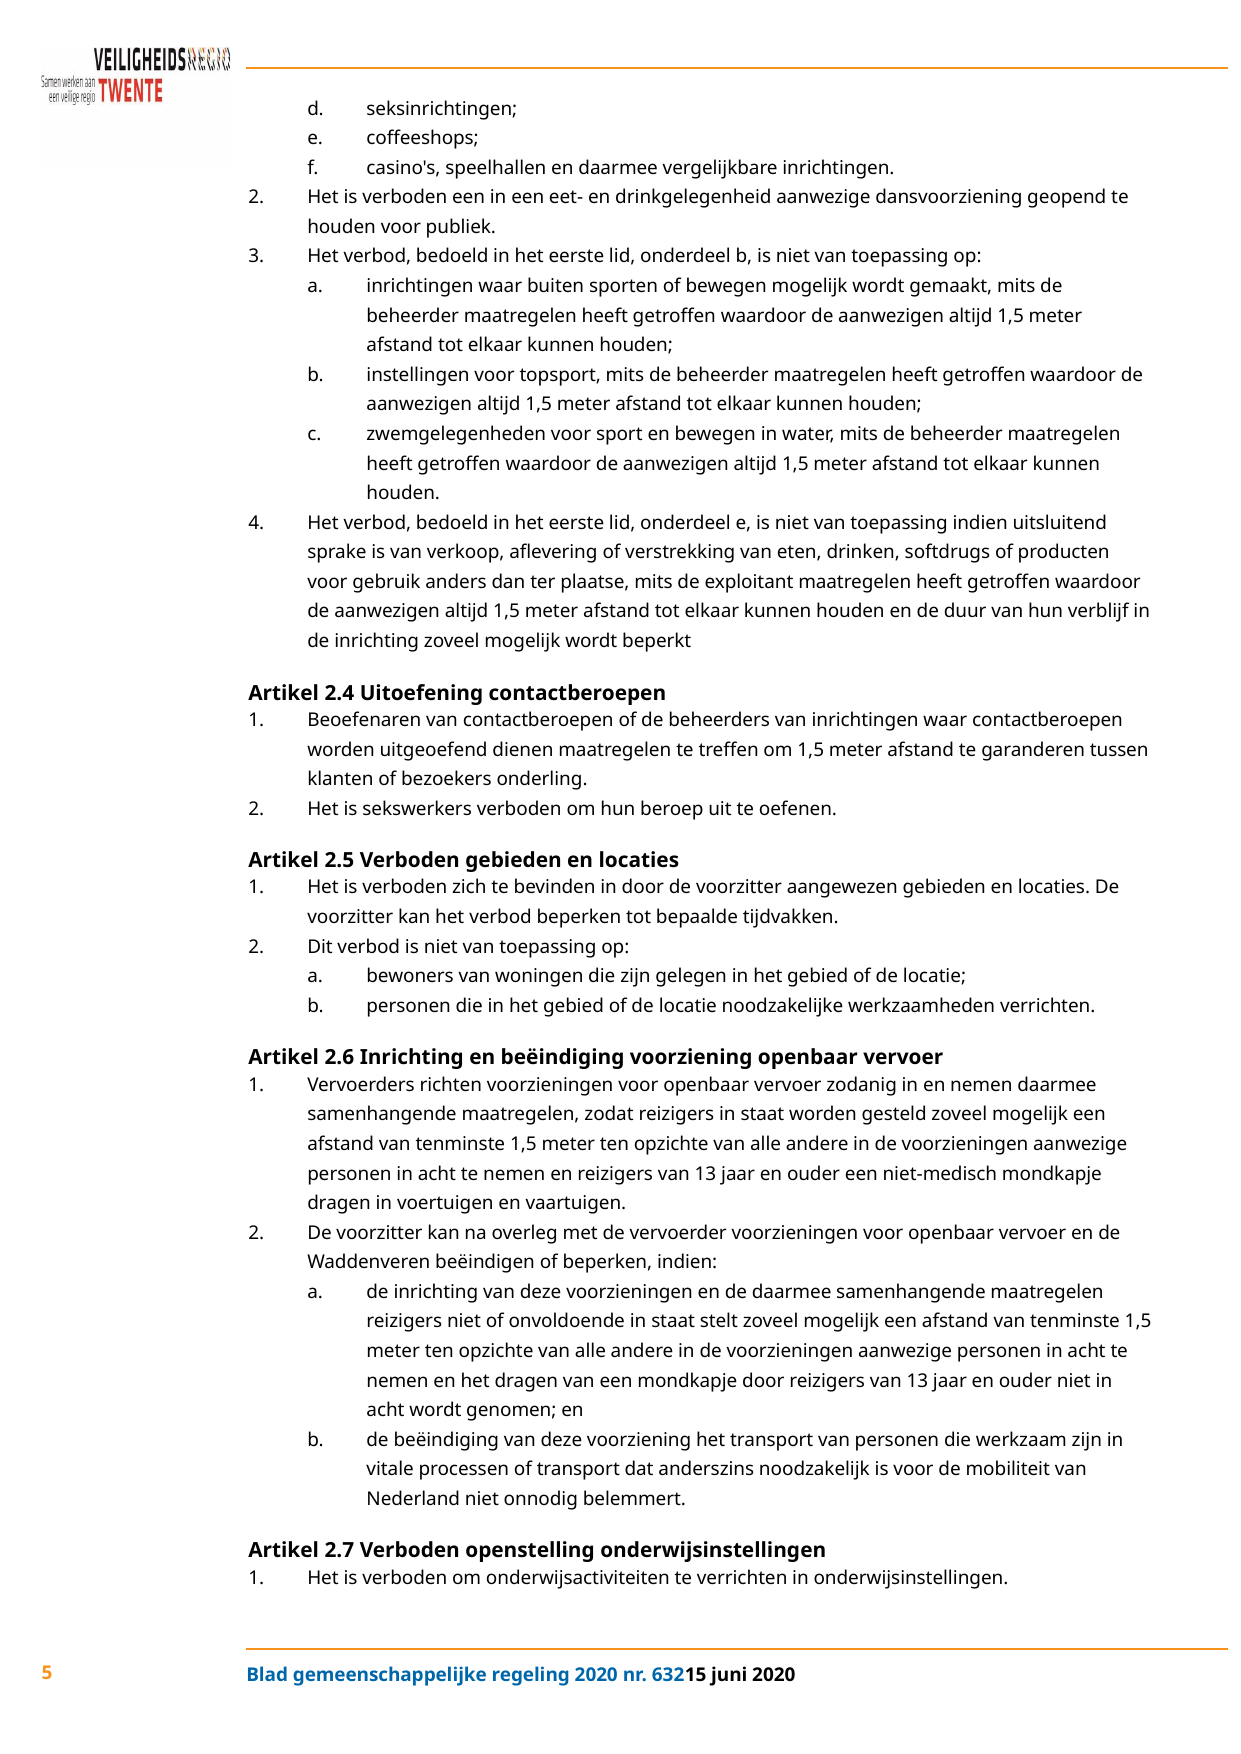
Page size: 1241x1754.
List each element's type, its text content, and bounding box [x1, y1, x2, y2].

list inrichtingen waar buiten sporten of bewegen mogelijk wordt gemaakt, mits de beheerder maatregelen heeft getroffen waardoor de aanwezigen altijd 1,5 meter afstand tot elkaar kunnen houden; [307, 272, 1152, 357]
list casino's, speelhallen en daarmee vergelijkbare inrichtingen. [307, 154, 1152, 180]
list Het is sekswerkers verboden om hun beroep uit te oefenen. [248, 795, 1152, 821]
picture [41, 47, 231, 172]
list seksinrichtingen; [307, 95, 1152, 121]
text Artikel 2.6 Inrichting en beëindiging voorziening openbaar vervoer [248, 1042, 1152, 1071]
list coffeeshops; [307, 124, 1152, 150]
list Het verbod, bedoeld in het eerste lid, onderdeel e, is niet van toepassing indien uitsluitend sprake is van verkoop, aflevering of verstrekking van eten, drinken, softdrugs of producten voor gebruik anders dan ter plaatse, mits de exploitant maatregelen heeft getroffen waardoor de aanwezigen altijd 1,5 meter afstand tot elkaar kunnen houden en de duur van hun verblijf in de inrichting zoveel mogelijk wordt beperkt [248, 509, 1152, 653]
text Artikel 2.4 Uitoefening contactberoepen [248, 678, 1152, 706]
list de beëindiging van deze voorziening het transport van personen die werkzaam zijn in vitale processen of transport dat anderszins noodzakelijk is voor de mobiliteit van Nederland niet onnodig belemmert. [307, 1426, 1152, 1511]
list bewoners van woningen die zijn gelegen in het gebied of de locatie; [307, 962, 1152, 988]
list instellingen voor topsport, mits de beheerder maatregelen heeft getroffen waardoor de aanwezigen altijd 1,5 meter afstand tot elkaar kunnen houden; [307, 361, 1152, 416]
list de inrichting van deze voorzieningen en de daarmee samenhangende maatregelen reizigers niet of onvoldoende in staat stelt zoveel mogelijk een afstand van tenminste 1,5 meter ten opzichte van alle andere in de voorzieningen aanwezige personen in acht te nemen en het dragen van een mondkapje door reizigers van 13 jaar en ouder niet in acht wordt genomen; en [307, 1278, 1152, 1422]
list zwemgelegenheden voor sport en bewegen in water, mits de beheerder maatregelen heeft getroffen waardoor de aanwezigen altijd 1,5 meter afstand tot elkaar kunnen houden. [307, 420, 1152, 505]
text Artikel 2.7 Verboden openstelling onderwijsinstellingen [248, 1536, 1152, 1564]
list Het verbod, bedoeld in het eerste lid, onderdeel b, is niet van toepassing op: [248, 243, 1152, 268]
list De voorzitter kan na overleg met de vervoerder voorzieningen voor openbaar vervoer en de Waddenveren beëindigen of beperken, indien: [248, 1219, 1152, 1274]
list Het is verboden zich te bevinden in door de voorzitter aangewezen gebieden en locaties. De voorzitter kan het verbod beperken tot bepaalde tijdvakken. [248, 874, 1152, 929]
list Vervoerders richten voorzieningen voor openbaar vervoer zodanig in en nemen daarmee samenhangende maatregelen, zodat reizigers in staat worden gesteld zoveel mogelijk een afstand van tenminste 1,5 meter ten opzichte van alle andere in de voorzieningen aanwezige personen in acht te nemen en reizigers van 13 jaar en ouder een niet-medisch mondkapje dragen in voertuigen en vaartuigen. [248, 1071, 1152, 1215]
list Het is verboden om onderwijsactiviteiten te verrichten in onderwijsinstellingen. [248, 1564, 1152, 1590]
text Artikel 2.5 Verboden gebieden en locaties [248, 845, 1152, 874]
list Beoefenaren van contactberoepen of de beheerders van inrichtingen waar contactberoepen worden uitgeoefend dienen maatregelen te treffen om 1,5 meter afstand te garanderen tussen klanten of bezoekers onderling. [248, 706, 1152, 791]
list Dit verbod is niet van toepassing op: [248, 933, 1152, 959]
list personen die in het gebied of de locatie noodzakelijke werkzaamheden verrichten. [307, 992, 1152, 1018]
list Het is verboden een in een eet- en drinkgelegenheid aanwezige dansvoorziening geopend te houden voor publiek. [248, 183, 1152, 239]
